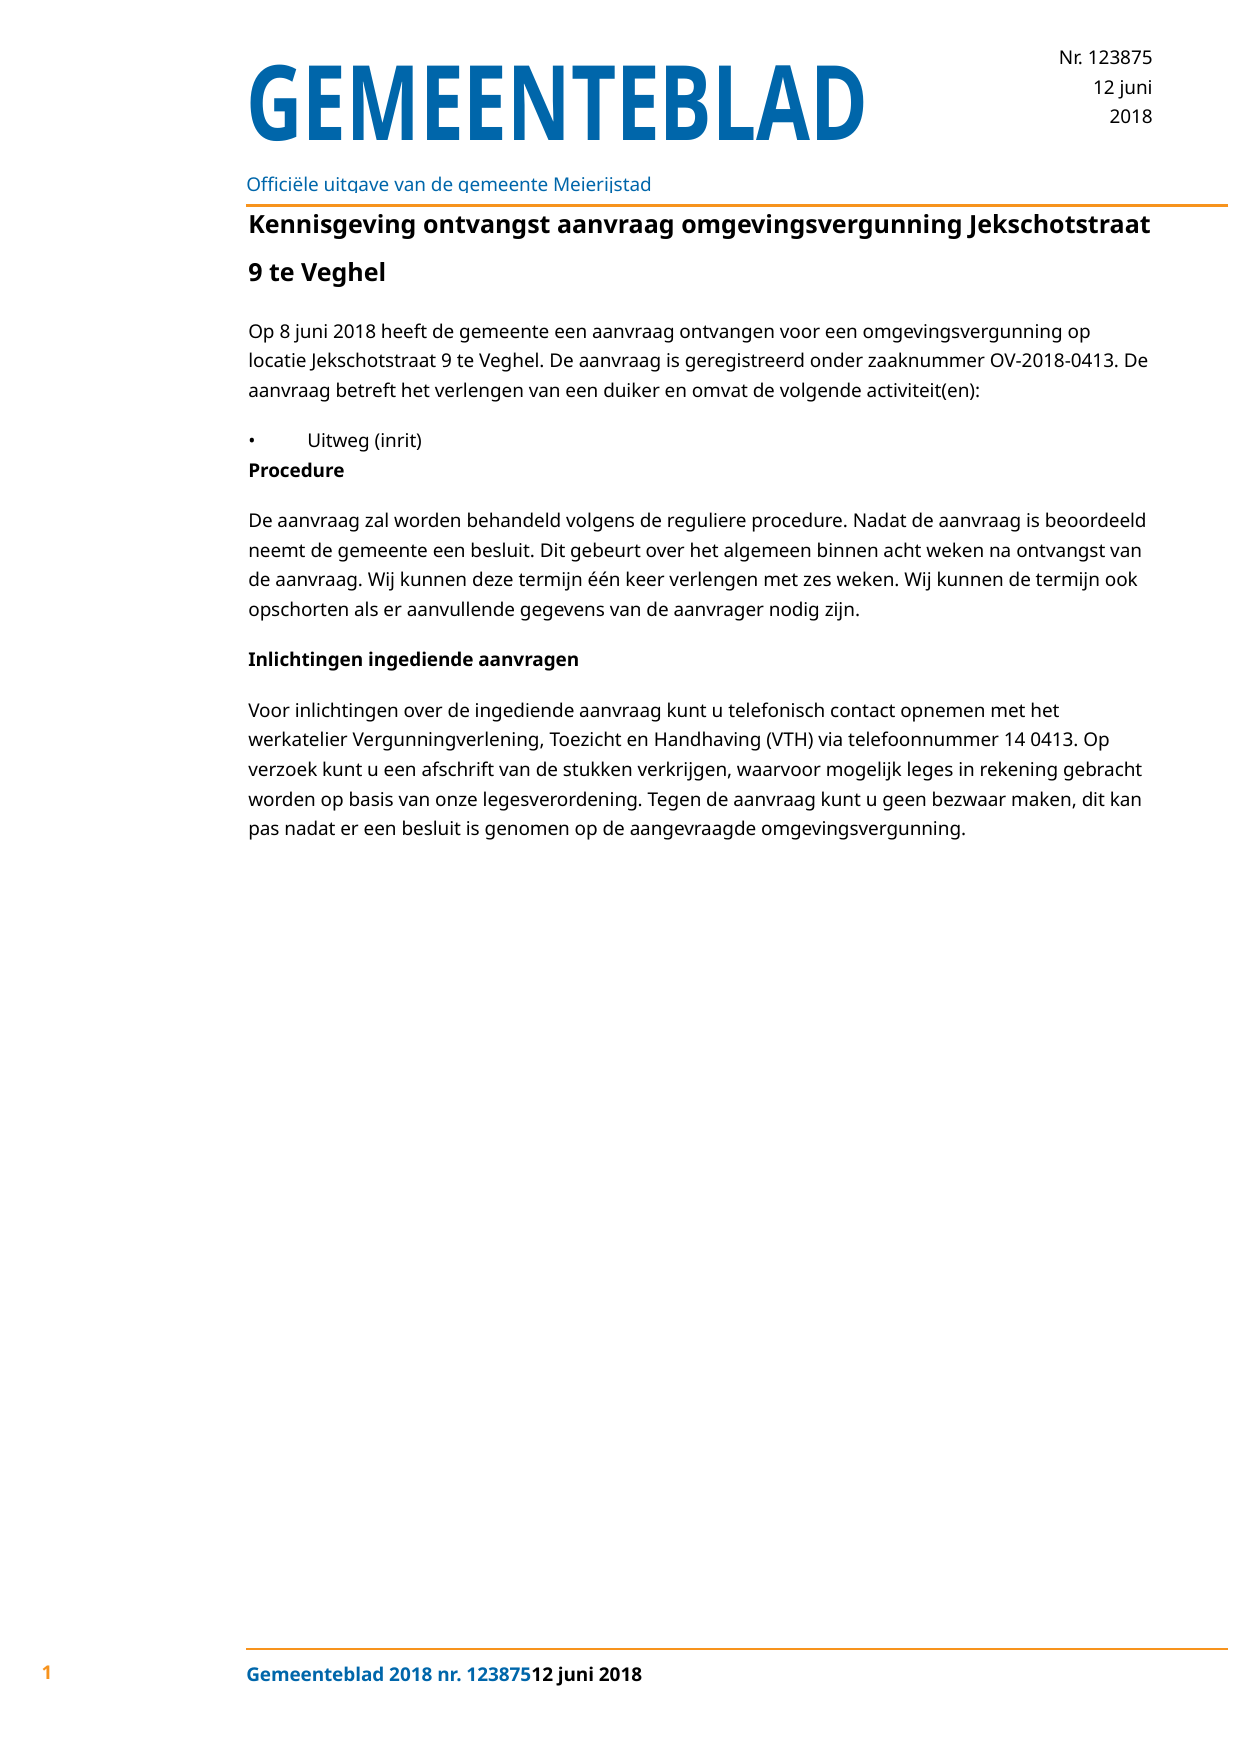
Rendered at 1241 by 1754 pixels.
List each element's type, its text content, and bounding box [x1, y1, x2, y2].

text Voor inlichtingen over de ingediende aanvraag kunt u telefonisch contact opnemen met het werkatelier Vergunningverlening, Toezicht en Handhaving (VTH) via telefoonnummer 14 0413. Op verzoek kunt u een afschrift van de stukken verkrijgen, waarvoor mogelijk leges in rekening gebracht worden op basis van onze legesverordening. Tegen de aanvraag kunt u geen bezwaar maken, dit kan pas nadat er een besluit is genomen op de aangevraagde omgevingsvergunning. [248, 697, 1152, 841]
text Procedure [248, 457, 1152, 483]
text Op 8 juni 2018 heeft de gemeente een aanvraag ontvangen voor een omgevingsvergunning op locatie Jekschotstraat 9 te Veghel. De aanvraag is geregistreerd onder zaaknummer OV-2018-0413. De aanvraag betreft het verlengen van een duiker en omvat de volgende activiteit(en): [248, 318, 1152, 403]
text De aanvraag zal worden behandeld volgens de reguliere procedure. Nadat de aanvraag is beoordeeld neemt de gemeente een besluit. Dit gebeurt over het algemeen binnen acht weken na ontvangst van de aanvraag. Wij kunnen deze termijn één keer verlengen met zes weken. Wij kunnen de termijn ook opschorten als er aanvullende gegevens van de aanvrager nodig zijn. [248, 507, 1152, 622]
picture [41, 47, 231, 172]
list Uitweg (inrit) [248, 427, 1152, 453]
text Kennisgeving ontvangst aanvraag omgevingsvergunning Jekschotstraat 9 te Veghel [248, 207, 1152, 288]
text Inlichtingen ingediende aanvragen [248, 647, 1152, 672]
